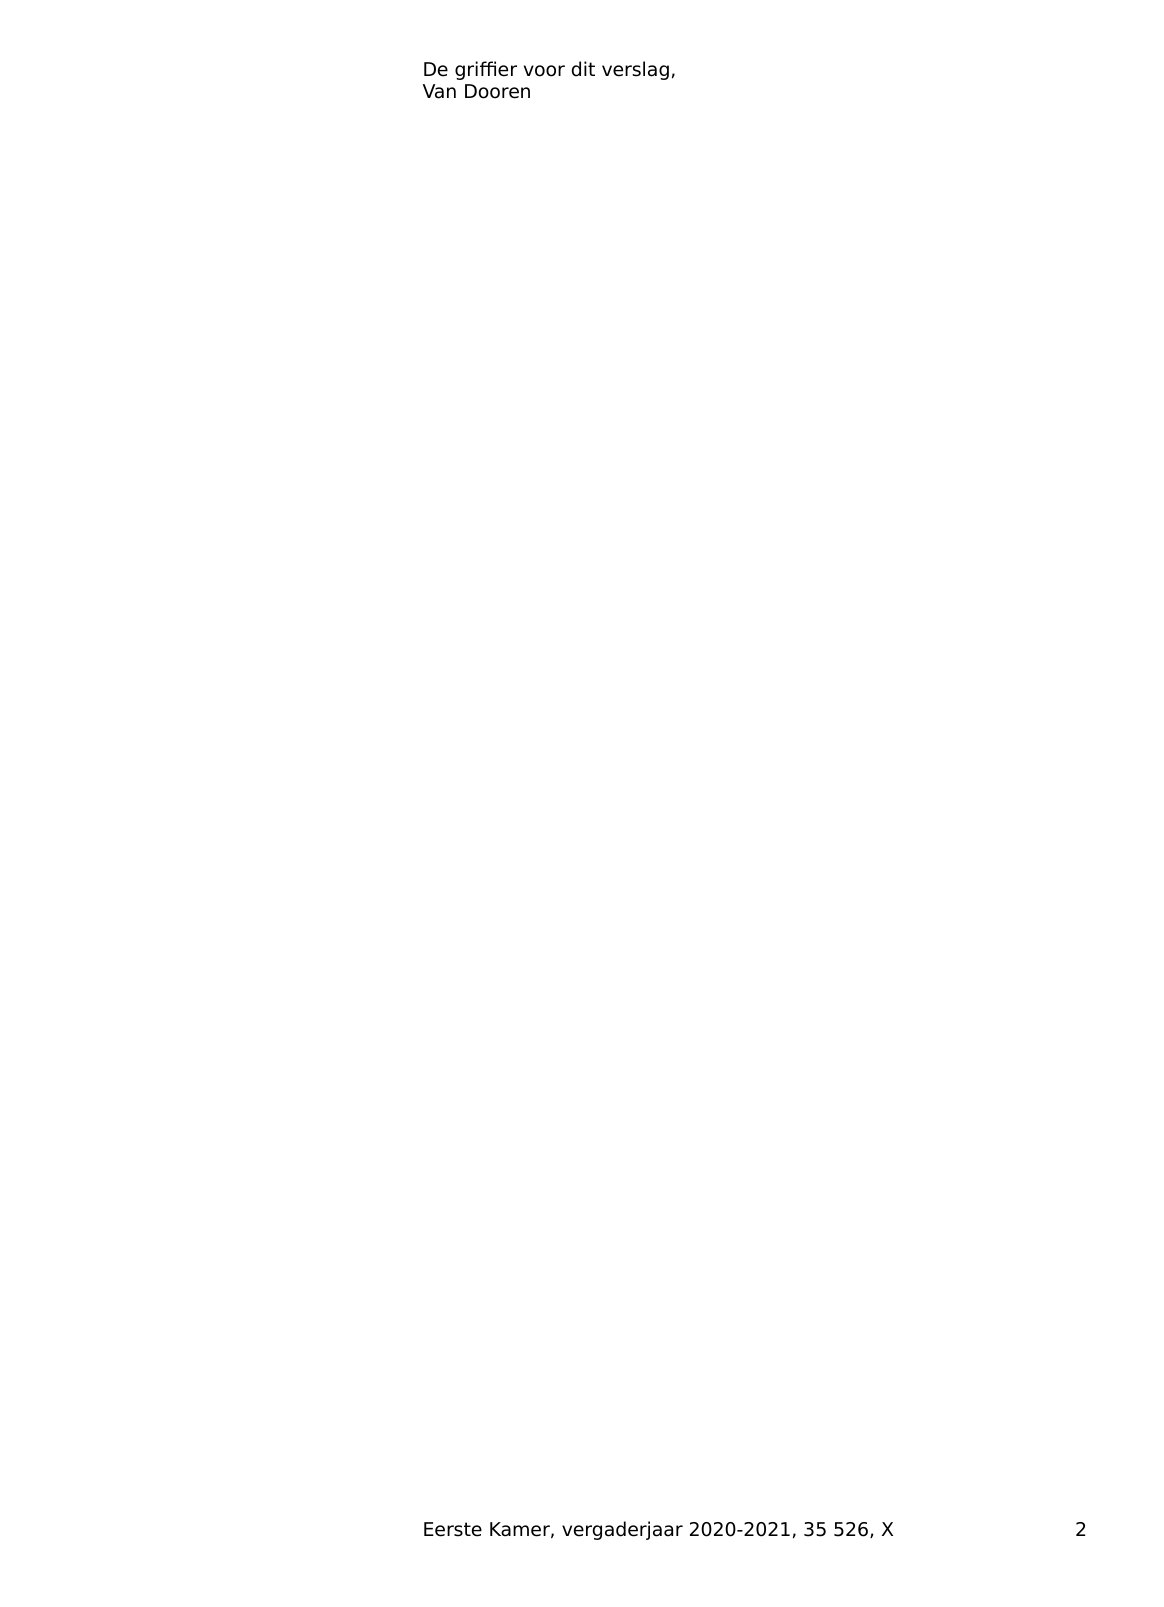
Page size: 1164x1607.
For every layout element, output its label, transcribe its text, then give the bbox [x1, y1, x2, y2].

text De griffier voor dit verslag, Van Dooren [422, 59, 1087, 103]
